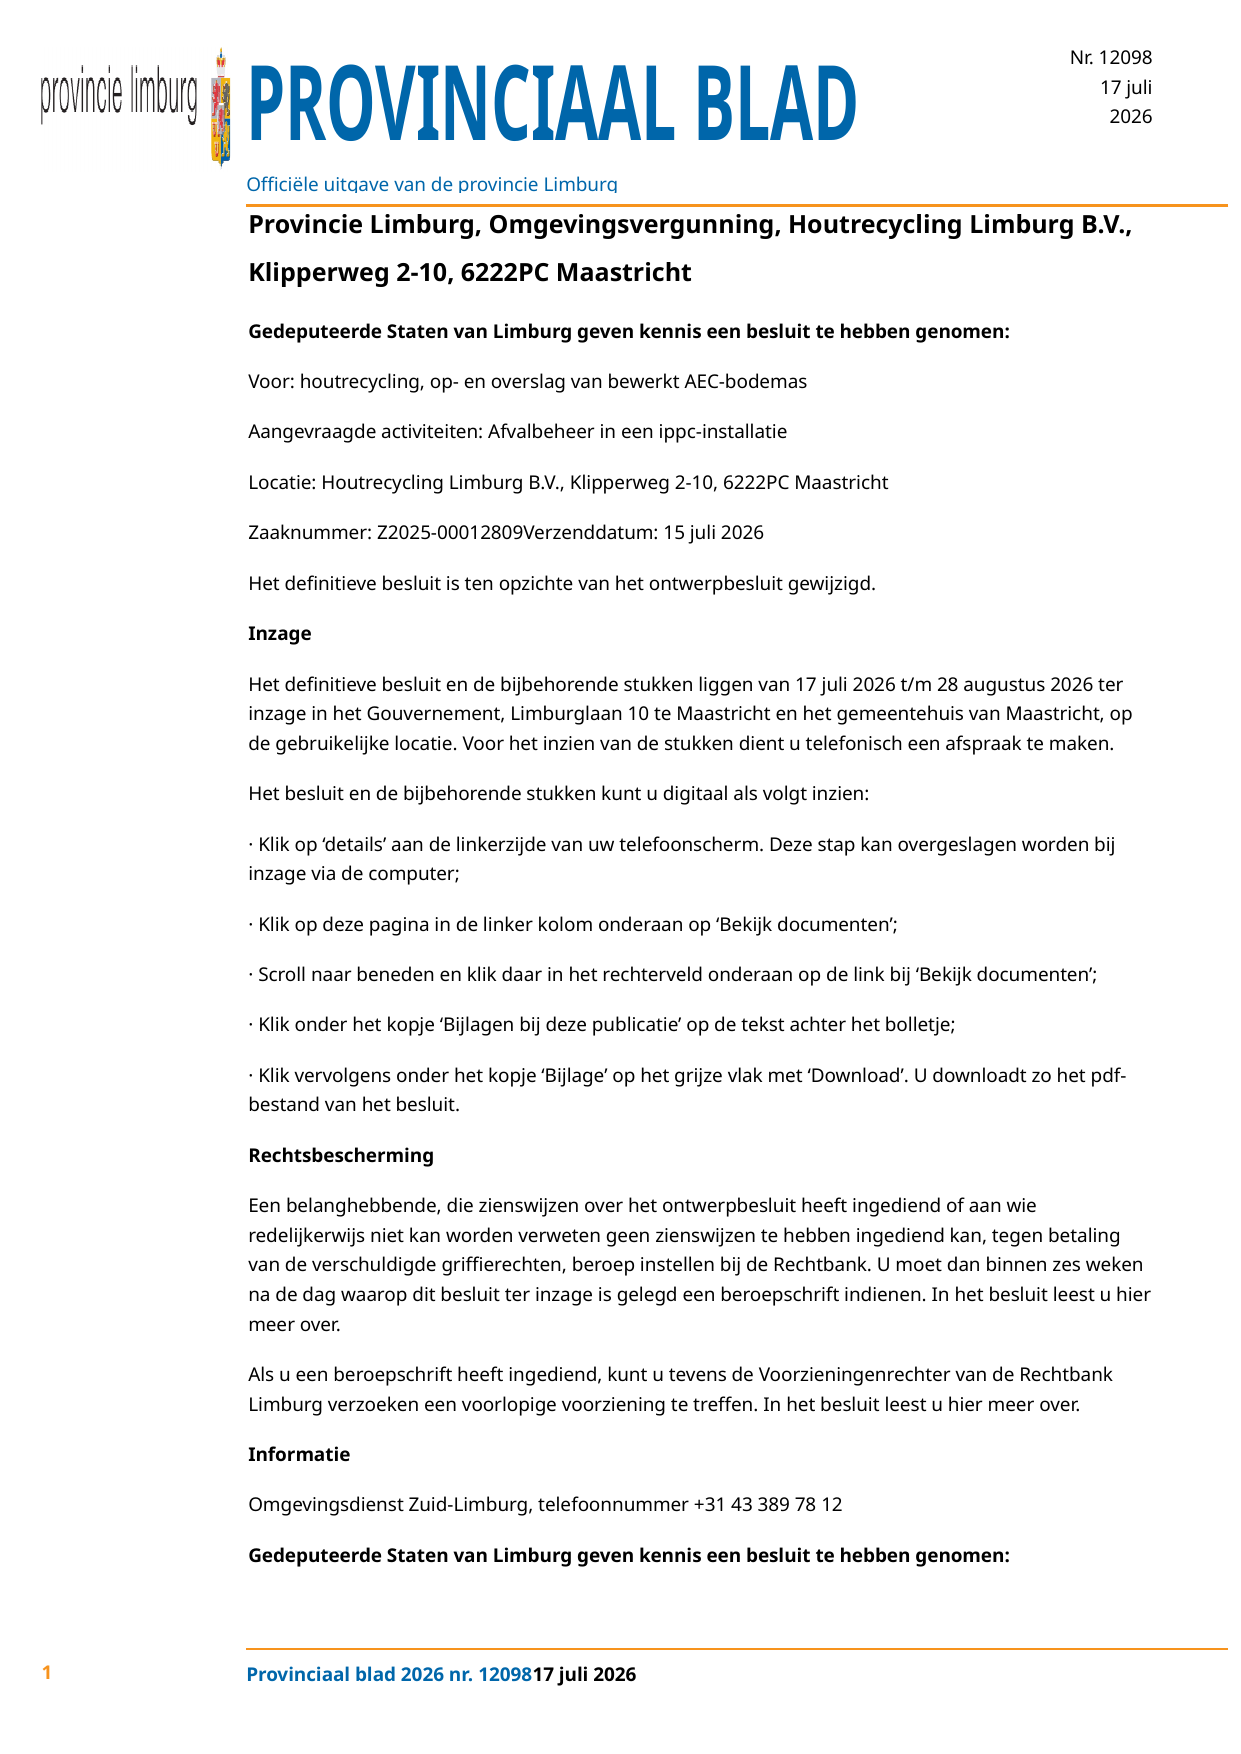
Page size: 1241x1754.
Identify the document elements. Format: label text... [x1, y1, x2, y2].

text Gedeputeerde Staten van Limburg geven kennis een besluit te hebben genomen: [248, 318, 1152, 344]
text Provincie Limburg, Omgevingsvergunning, Houtrecycling Limburg B.V., Klipperweg 2-10, 6222PC Maastricht [248, 207, 1152, 288]
text Het definitieve besluit en de bijbehorende stukken liggen van 17 juli 2026 t/m 28 augustus 2026 ter inzage in het Gouvernement, Limburglaan 10 te Maastricht en het gemeentehuis van Maastricht, op de gebruikelijke locatie. Voor het inzien van de stukken dient u telefonisch een afspraak te maken. [248, 671, 1152, 756]
text Omgevingsdienst Zuid-Limburg, telefoonnummer +31 43 389 78 12 [248, 1492, 1152, 1517]
text Aangevraagde activiteiten: Afvalbeheer in een ippc-installatie [248, 419, 1152, 444]
text · Scroll naar beneden en klik daar in het rechterveld onderaan op de link bij ‘Bekijk documenten’; [248, 961, 1152, 987]
text Locatie: Houtrecycling Limburg B.V., Klipperweg 2-10, 6222PC Maastricht [248, 469, 1152, 495]
text · Klik op deze pagina in de linker kolom onderaan op ‘Bekijk documenten’; [248, 911, 1152, 937]
text Gedeputeerde Staten van Limburg geven kennis een besluit te hebben genomen: [248, 1542, 1152, 1568]
text Zaaknummer: Z2025-00012809Verzenddatum: 15 juli 2026 [248, 519, 1152, 545]
text Als u een beroepschrift heeft ingediend, kunt u tevens de Voorzieningenrechter van de Rechtbank Limburg verzoeken een voorlopige voorziening te treffen. In het besluit leest u hier meer over. [248, 1361, 1152, 1417]
text Inzage [248, 620, 1152, 646]
text Voor: houtrecycling, op- en overslag van bewerkt AEC-bodemas [248, 368, 1152, 394]
text · Klik op ‘details’ aan de linkerzijde van uw telefoonscherm. Deze stap kan overgeslagen worden bij inzage via de computer; [248, 831, 1152, 886]
text Het definitieve besluit is ten opzichte van het ontwerpbesluit gewijzigd. [248, 570, 1152, 596]
text · Klik vervolgens onder het kopje ‘Bijlage’ op het grijze vlak met ‘Download’. U downloadt zo het pdf-bestand van het besluit. [248, 1062, 1152, 1117]
picture [41, 47, 231, 172]
text Het besluit en de bijbehorende stukken kunt u digitaal als volgt inzien: [248, 780, 1152, 806]
text · Klik onder het kopje ‘Bijlagen bij deze publicatie’ op de tekst achter het bolletje; [248, 1012, 1152, 1037]
text Informatie [248, 1441, 1152, 1467]
text Rechtsbescherming [248, 1142, 1152, 1168]
text Een belanghebbende, die zienswijzen over het ontwerpbesluit heeft ingediend of aan wie redelijkerwijs niet kan worden verweten geen zienswijzen te hebben ingediend kan, tegen betaling van de verschuldigde griffierechten, beroep instellen bij de Rechtbank. U moet dan binnen zes weken na de dag waarop dit besluit ter inzage is gelegd een beroepschrift indienen. In het besluit leest u hier meer over. [248, 1192, 1152, 1337]
